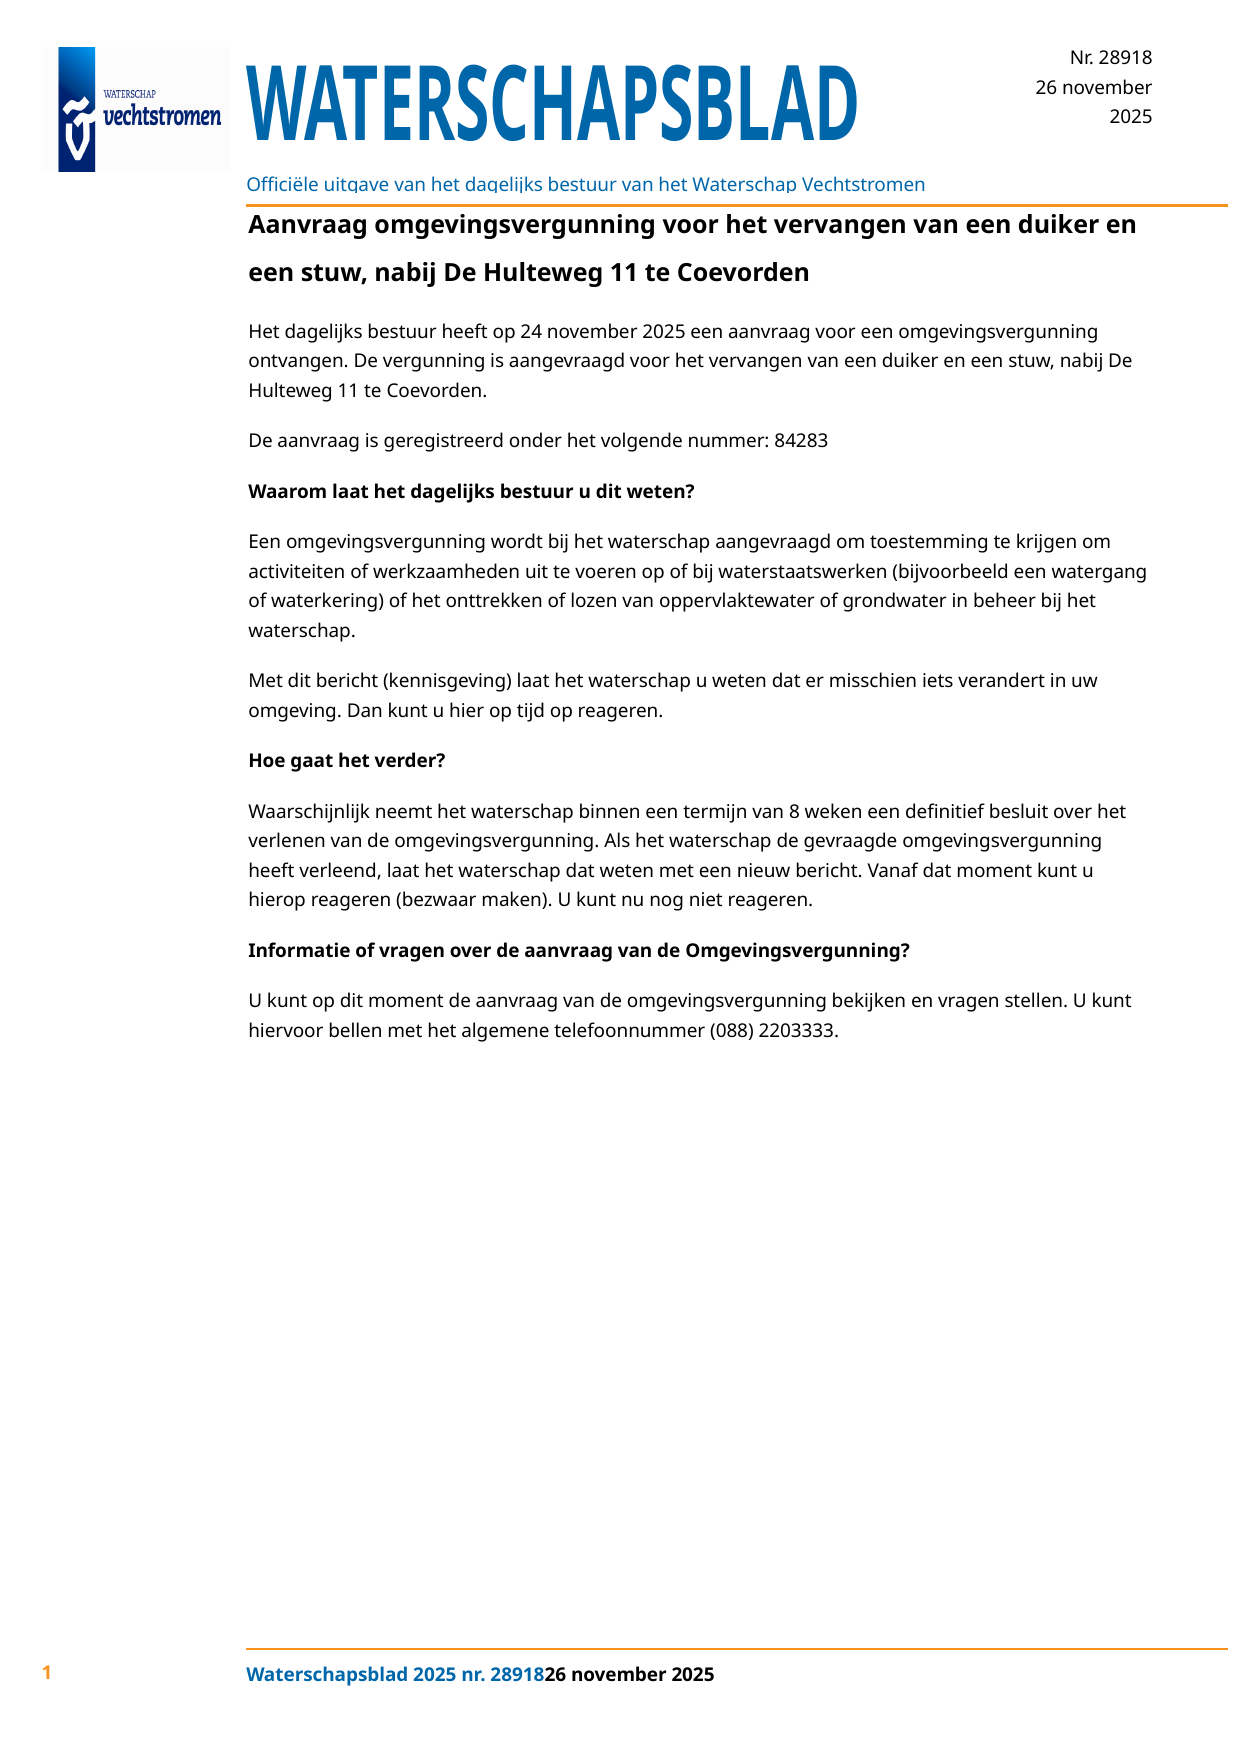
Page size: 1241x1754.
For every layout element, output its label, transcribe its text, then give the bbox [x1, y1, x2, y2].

text Met dit bericht (kennisgeving) laat het waterschap u weten dat er misschien iets verandert in uw omgeving. Dan kunt u hier op tijd op reageren. [248, 667, 1152, 723]
text Hoe gaat het verder? [248, 747, 1152, 773]
text Waarschijnlijk neemt het waterschap binnen een termijn van 8 weken een definitief besluit over het verlenen van de omgevingsvergunning. Als het waterschap de gevraagde omgevingsvergunning heeft verleend, laat het waterschap dat weten met een nieuw bericht. Vanaf dat moment kunt u hierop reageren (bezwaar maken). U kunt nu nog niet reageren. [248, 798, 1152, 912]
text U kunt op dit moment de aanvraag van de omgevingsvergunning bekijken en vragen stellen. U kunt hiervoor bellen met het algemene telefoonnummer (088) 2203333. [248, 987, 1152, 1043]
text Waarom laat het dagelijks bestuur u dit weten? [248, 478, 1152, 504]
text De aanvraag is geregistreerd onder het volgende nummer: 84283 [248, 427, 1152, 453]
text Aanvraag omgevingsvergunning voor het vervangen van een duiker en een stuw, nabij De Hulteweg 11 te Coevorden [248, 207, 1152, 288]
text Het dagelijks bestuur heeft op 24 november 2025 een aanvraag voor een omgevingsvergunning ontvangen. De vergunning is aangevraagd voor het vervangen van een duiker en een stuw, nabij De Hulteweg 11 te Coevorden. [248, 318, 1152, 403]
text Een omgevingsvergunning wordt bij het waterschap aangevraagd om toestemming te krijgen om activiteiten of werkzaamheden uit te voeren op of bij waterstaatswerken (bijvoorbeeld een watergang of waterkering) of het onttrekken of lozen van oppervlaktewater of grondwater in beheer bij het waterschap. [248, 528, 1152, 643]
picture [41, 47, 231, 172]
text Informatie of vragen over de aanvraag van de Omgevingsvergunning? [248, 937, 1152, 963]
